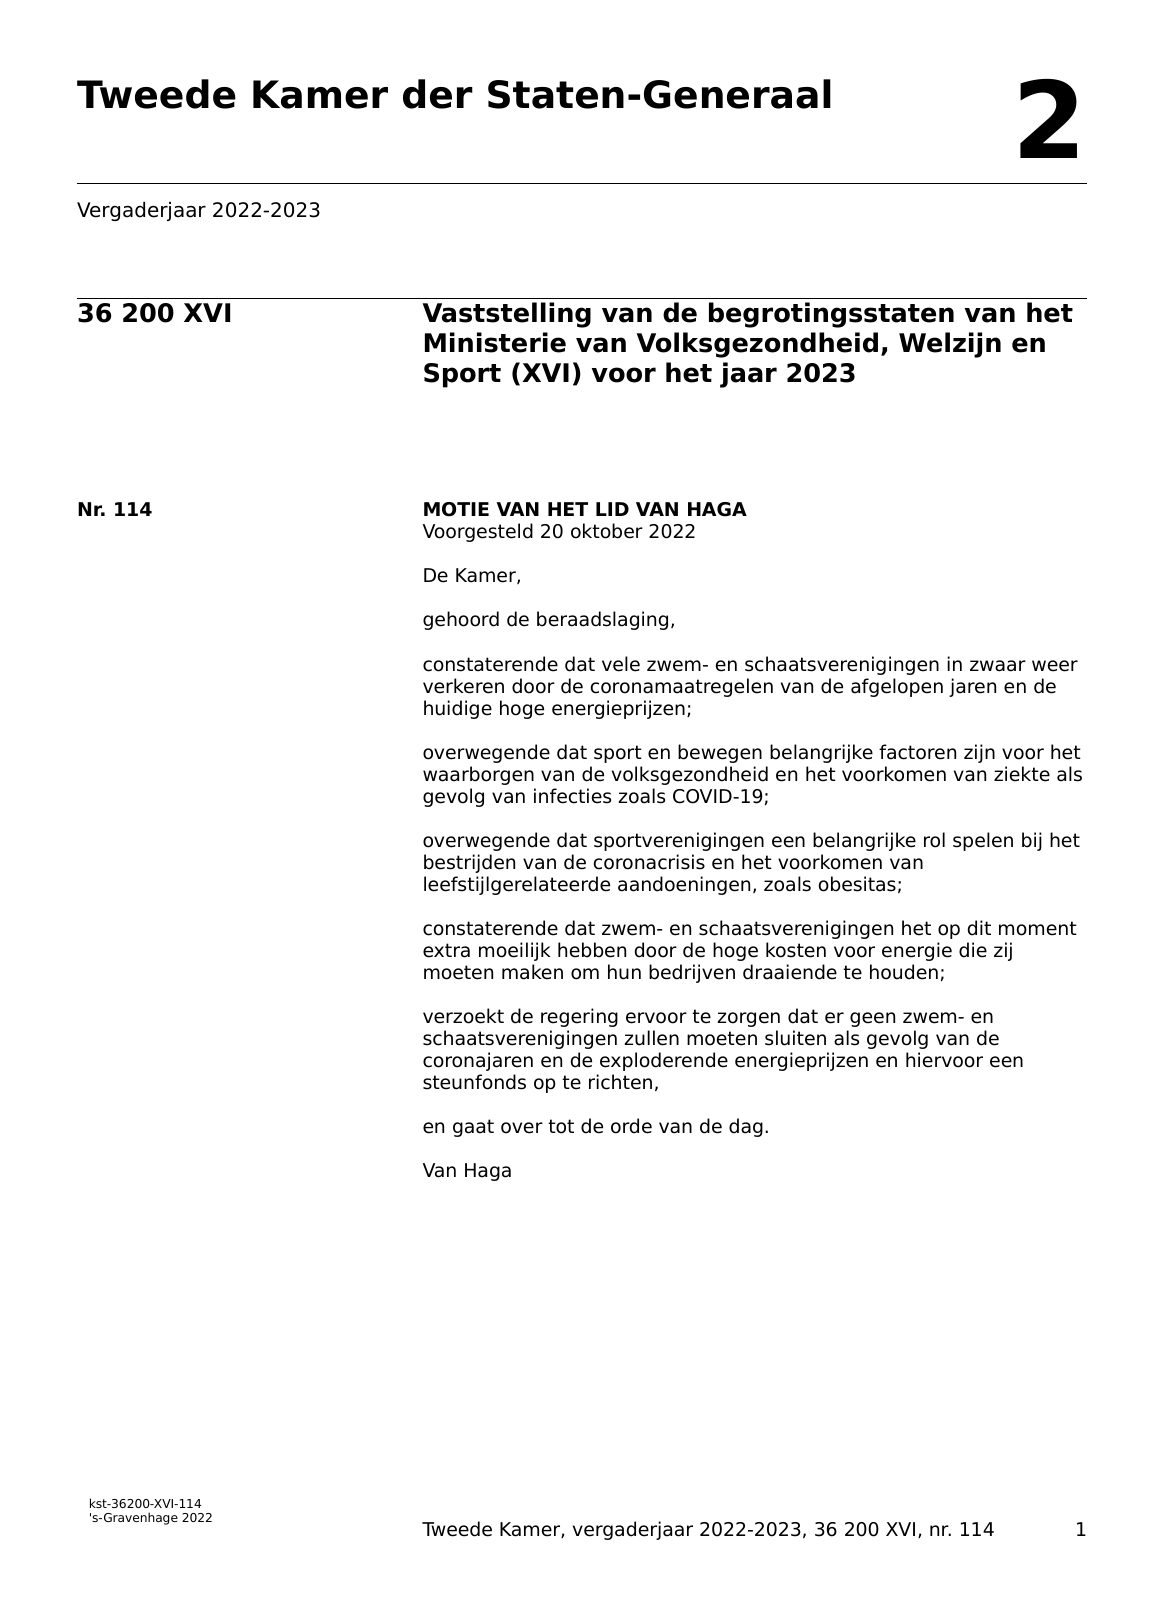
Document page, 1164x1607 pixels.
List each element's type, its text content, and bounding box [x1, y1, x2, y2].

table_cell Vergaderjaar 2022-2023 [77, 184, 1087, 298]
text verzoekt de regering ervoor te zorgen dat er geen zwem- en schaatsverenigingen zullen moeten sluiten als gevolg van de coronajaren en de exploderende energieprijzen en hiervoor een steunfonds op te richten, [422, 1006, 1087, 1094]
text overwegende dat sport en bewegen belangrijke factoren zijn voor het waarborgen van de volksgezondheid en het voorkomen van ziekte als gevolg van infecties zoals COVID-19; [422, 742, 1087, 808]
text constaterende dat zwem- en schaatsverenigingen het op dit moment extra moeilijk hebben door de hoge kosten voor energie die zij moeten maken om hun bedrijven draaiende te houden; [422, 918, 1087, 984]
subtitle Nr. 114 MOTIE VAN HET LID VAN HAGA [77, 499, 1087, 521]
text gehoord de beraadslaging, [422, 609, 1087, 631]
text De Kamer, [422, 565, 1087, 587]
text Voorgesteld 20 oktober 2022 [422, 521, 1087, 543]
text en gaat over tot de orde van de dag. [422, 1116, 1087, 1138]
table_header 2 [886, 59, 1087, 183]
text constaterende dat vele zwem- en schaatsverenigingen in zwaar weer verkeren door de coronamaatregelen van de afgelopen jaren en de huidige hoge energieprijzen; [422, 653, 1087, 719]
subtitle 36 200 XVI Vaststelling van de begrotingsstaten van het Ministerie van Volksgezondheid, Welzijn en Sport (XVI) voor het jaar 2023 [77, 299, 1087, 388]
text kst-36200-XVI-114 [88, 1497, 323, 1511]
table_header Tweede Kamer der Staten-Generaal [77, 59, 886, 183]
text overwegende dat sportverenigingen een belangrijke rol spelen bij het bestrijden van de coronacrisis en het voorkomen van leefstijlgerelateerde aandoeningen, zoals obesitas; [422, 830, 1087, 896]
text 's-Gravenhage 2022 [88, 1511, 323, 1525]
text Van Haga [422, 1160, 1087, 1182]
